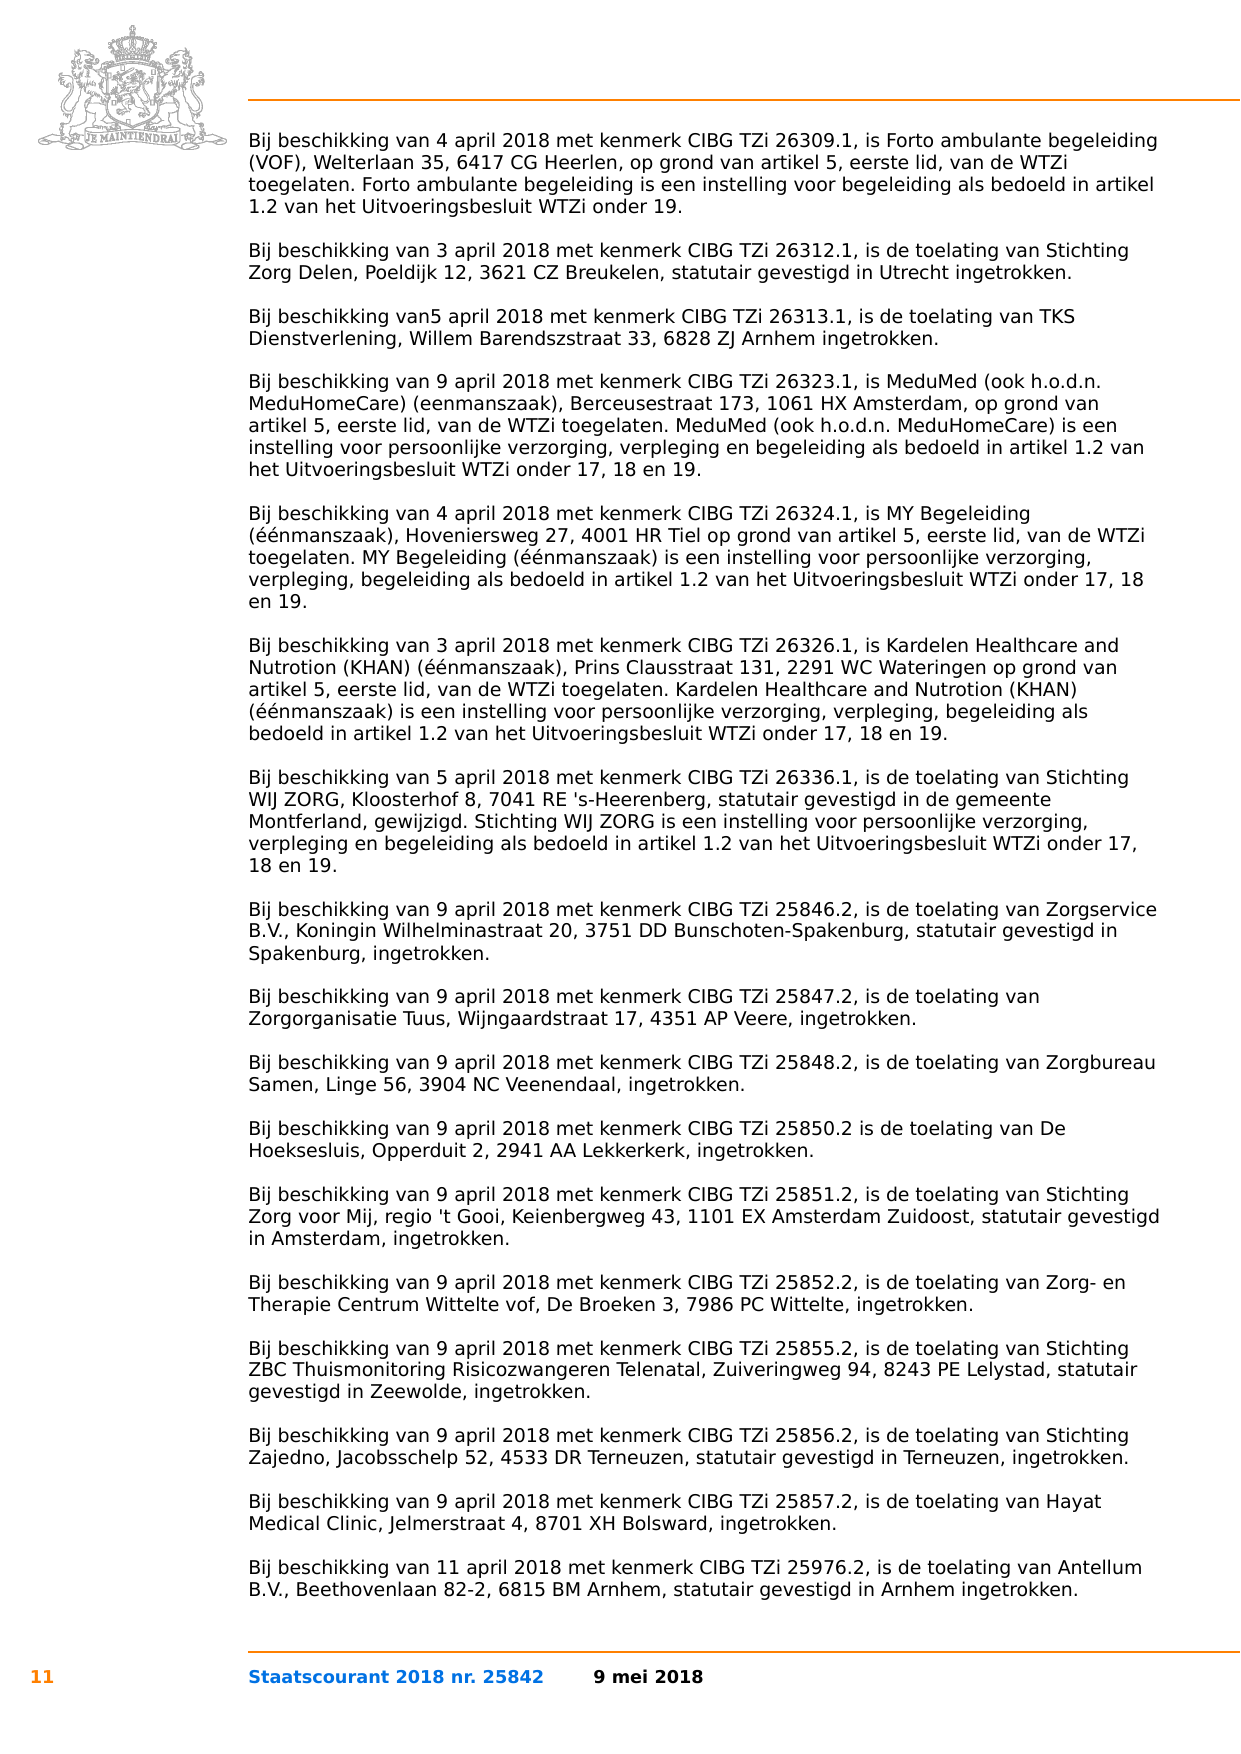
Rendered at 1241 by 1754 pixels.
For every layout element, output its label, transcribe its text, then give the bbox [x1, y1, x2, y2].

text Bij beschikking van 3 april 2018 met kenmerk CIBG TZi 26326.1, is Kardelen Healthcare and Nutrotion (KHAN) (éénmanszaak), Prins Clausstraat 131, 2291 WC Wateringen op grond van artikel 5, eerste lid, van de WTZi toegelaten. Kardelen Healthcare and Nutrotion (KHAN) (éénmanszaak) is een instelling voor persoonlijke verzorging, verpleging, begeleiding als bedoeld in artikel 1.2 van het Uitvoeringsbesluit WTZi onder 17, 18 en 19. [248, 635, 1163, 745]
text Bij beschikking van 9 april 2018 met kenmerk CIBG TZi 25850.2 is de toelating van De Hoeksesluis, Opperduit 2, 2941 AA Lekkerkerk, ingetrokken. [248, 1118, 1163, 1162]
text Bij beschikking van 9 april 2018 met kenmerk CIBG TZi 26323.1, is MeduMed (ook h.o.d.n. MeduHomeCare) (eenmanszaak), Berceusestraat 173, 1061 HX Amsterdam, op grond van artikel 5, eerste lid, van de WTZi toegelaten. MeduMed (ook h.o.d.n. MeduHomeCare) is een instelling voor persoonlijke verzorging, verpleging en begeleiding als bedoeld in artikel 1.2 van het Uitvoeringsbesluit WTZi onder 17, 18 en 19. [248, 371, 1163, 481]
text Bij beschikking van 5 april 2018 met kenmerk CIBG TZi 26336.1, is de toelating van Stichting WIJ ZORG, Kloosterhof 8, 7041 RE 's-Heerenberg, statutair gevestigd in de gemeente Montferland, gewijzigd. Stichting WIJ ZORG is een instelling voor persoonlijke verzorging, verpleging en begeleiding als bedoeld in artikel 1.2 van het Uitvoeringsbesluit WTZi onder 17, 18 en 19. [248, 767, 1163, 877]
text Bij beschikking van 9 april 2018 met kenmerk CIBG TZi 25846.2, is de toelating van Zorgservice B.V., Koningin Wilhelminastraat 20, 3751 DD Bunschoten-Spakenburg, statutair gevestigd in Spakenburg, ingetrokken. [248, 898, 1163, 964]
text Bij beschikking van 9 april 2018 met kenmerk CIBG TZi 25851.2, is de toelating van Stichting Zorg voor Mij, regio 't Gooi, Keienbergweg 43, 1101 EX Amsterdam Zuidoost, statutair gevestigd in Amsterdam, ingetrokken. [248, 1184, 1163, 1250]
text Bij beschikking van 9 april 2018 met kenmerk CIBG TZi 25856.2, is de toelating van Stichting Zajedno, Jacobsschelp 52, 4533 DR Terneuzen, statutair gevestigd in Terneuzen, ingetrokken. [248, 1425, 1163, 1469]
text Bij beschikking van5 april 2018 met kenmerk CIBG TZi 26313.1, is de toelating van TKS Dienstverlening, Willem Barendszstraat 33, 6828 ZJ Arnhem ingetrokken. [248, 306, 1163, 349]
picture [38, 25, 227, 150]
text Bij beschikking van 4 april 2018 met kenmerk CIBG TZi 26324.1, is MY Begeleiding (éénmanszaak), Hoveniersweg 27, 4001 HR Tiel op grond van artikel 5, eerste lid, van de WTZi toegelaten. MY Begeleiding (éénmanszaak) is een instelling voor persoonlijke verzorging, verpleging, begeleiding als bedoeld in artikel 1.2 van het Uitvoeringsbesluit WTZi onder 17, 18 en 19. [248, 503, 1163, 613]
text Bij beschikking van 9 april 2018 met kenmerk CIBG TZi 25857.2, is de toelating van Hayat Medical Clinic, Jelmerstraat 4, 8701 XH Bolsward, ingetrokken. [248, 1491, 1163, 1535]
text Bij beschikking van 9 april 2018 met kenmerk CIBG TZi 25847.2, is de toelating van Zorgorganisatie Tuus, Wijngaardstraat 17, 4351 AP Veere, ingetrokken. [248, 986, 1163, 1030]
text Bij beschikking van 4 april 2018 met kenmerk CIBG TZi 26309.1, is Forto ambulante begeleiding (VOF), Welterlaan 35, 6417 CG Heerlen, op grond van artikel 5, eerste lid, van de WTZi toegelaten. Forto ambulante begeleiding is een instelling voor begeleiding als bedoeld in artikel 1.2 van het Uitvoeringsbesluit WTZi onder 19. [248, 130, 1163, 218]
text Bij beschikking van 9 april 2018 met kenmerk CIBG TZi 25855.2, is de toelating van Stichting ZBC Thuismonitoring Risicozwangeren Telenatal, Zuiveringweg 94, 8243 PE Lelystad, statutair gevestigd in Zeewolde, ingetrokken. [248, 1337, 1163, 1403]
text Bij beschikking van 11 april 2018 met kenmerk CIBG TZi 25976.2, is de toelating van Antellum B.V., Beethovenlaan 82-2, 6815 BM Arnhem, statutair gevestigd in Arnhem ingetrokken. [248, 1557, 1163, 1601]
text Bij beschikking van 9 april 2018 met kenmerk CIBG TZi 25848.2, is de toelating van Zorgbureau Samen, Linge 56, 3904 NC Veenendaal, ingetrokken. [248, 1052, 1163, 1096]
text Bij beschikking van 9 april 2018 met kenmerk CIBG TZi 25852.2, is de toelating van Zorg- en Therapie Centrum Wittelte vof, De Broeken 3, 7986 PC Wittelte, ingetrokken. [248, 1272, 1163, 1316]
text Bij beschikking van 3 april 2018 met kenmerk CIBG TZi 26312.1, is de toelating van Stichting Zorg Delen, Poeldijk 12, 3621 CZ Breukelen, statutair gevestigd in Utrecht ingetrokken. [248, 240, 1163, 284]
